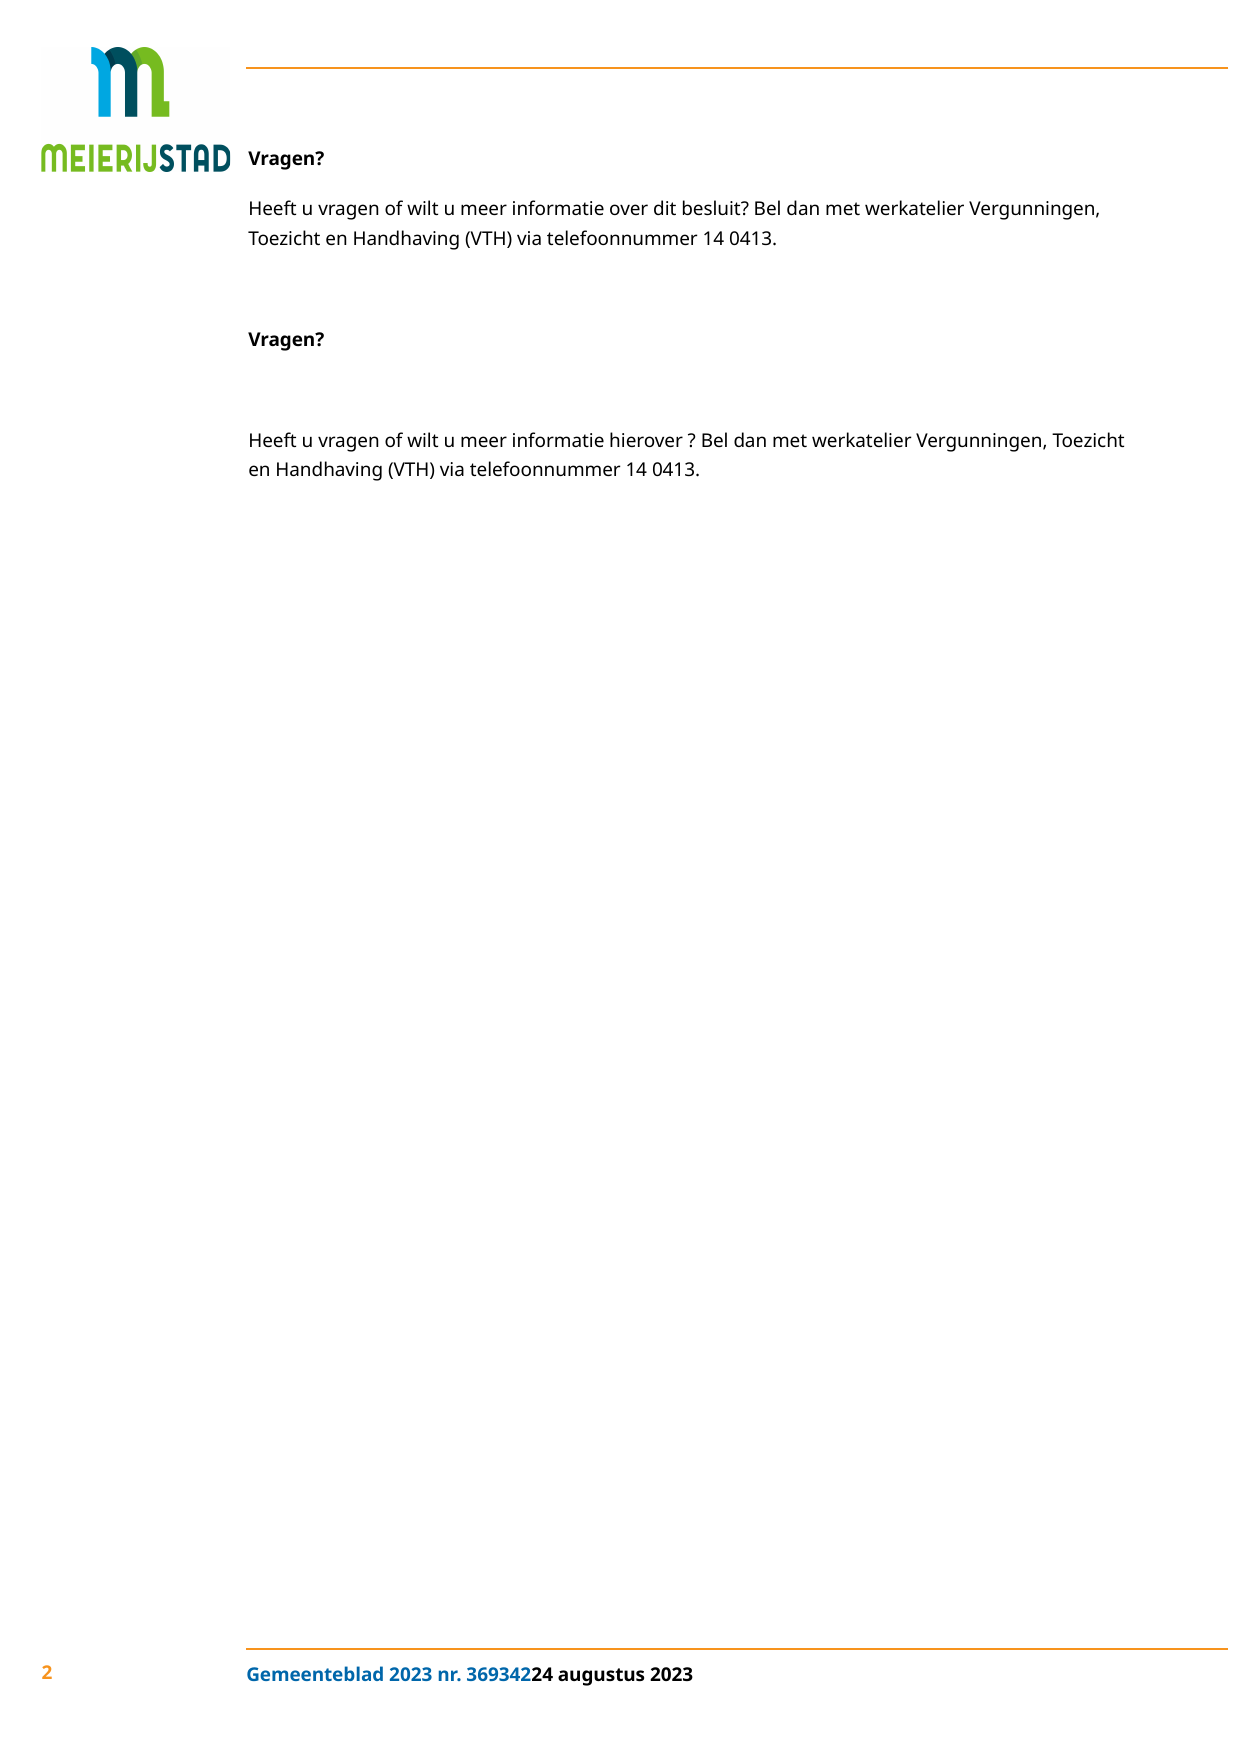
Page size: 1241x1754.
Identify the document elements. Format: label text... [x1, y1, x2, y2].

text Heeft u vragen of wilt u meer informatie hierover ? Bel dan met werkatelier Vergunningen, Toezicht en Handhaving (VTH) via telefoonnummer 14 0413. [248, 427, 1152, 482]
text Vragen? [248, 326, 1152, 352]
text Vragen? [248, 145, 1152, 171]
text Heeft u vragen of wilt u meer informatie over dit besluit? Bel dan met werkatelier Vergunningen, Toezicht en Handhaving (VTH) via telefoonnummer 14 0413. [248, 196, 1152, 251]
picture [41, 47, 231, 172]
